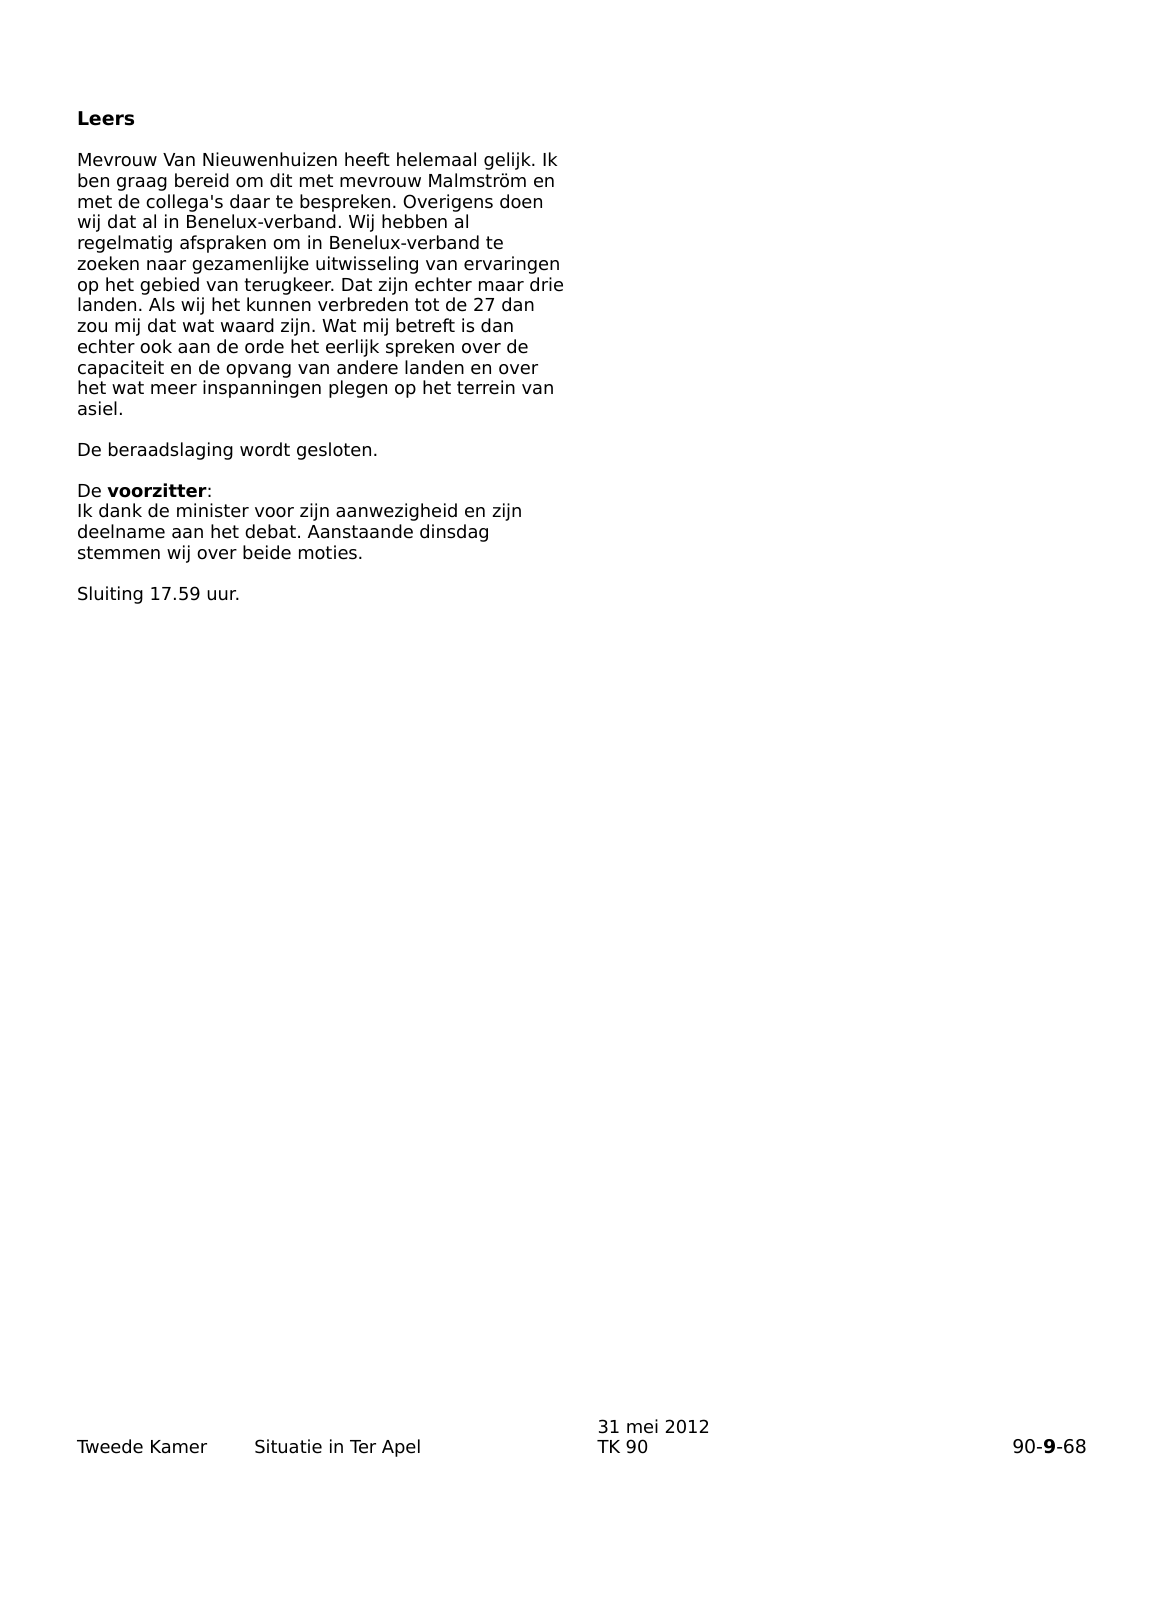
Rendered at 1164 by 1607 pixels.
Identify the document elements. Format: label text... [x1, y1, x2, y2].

text Ik dank de minister voor zijn aanwezigheid en zijn deelname aan het debat. Aanstaande dinsdag stemmen wij over beide moties. [77, 501, 567, 563]
text Mevrouw Van Nieuwenhuizen heeft helemaal gelijk. Ik ben graag bereid om dit met mevrouw Malmström en met de collega's daar te bespreken. Overigens doen wij dat al in Benelux-verband. Wij hebben al regelmatig afspraken om in Benelux-verband te zoeken naar gezamenlijke uitwisseling van ervaringen op het gebied van terugkeer. Dat zijn echter maar drie landen. Als wij het kunnen verbreden tot de 27 dan zou mij dat wat waard zijn. Wat mij betreft is dan echter ook aan de orde het eerlijk spreken over de capaciteit en de opvang van andere landen en over het wat meer inspanningen plegen op het terrein van asiel. [77, 150, 567, 420]
text De voorzitter: [77, 480, 567, 501]
text Sluiting 17.59 uur. [77, 583, 567, 604]
text De beraadslaging wordt gesloten. [77, 440, 567, 460]
